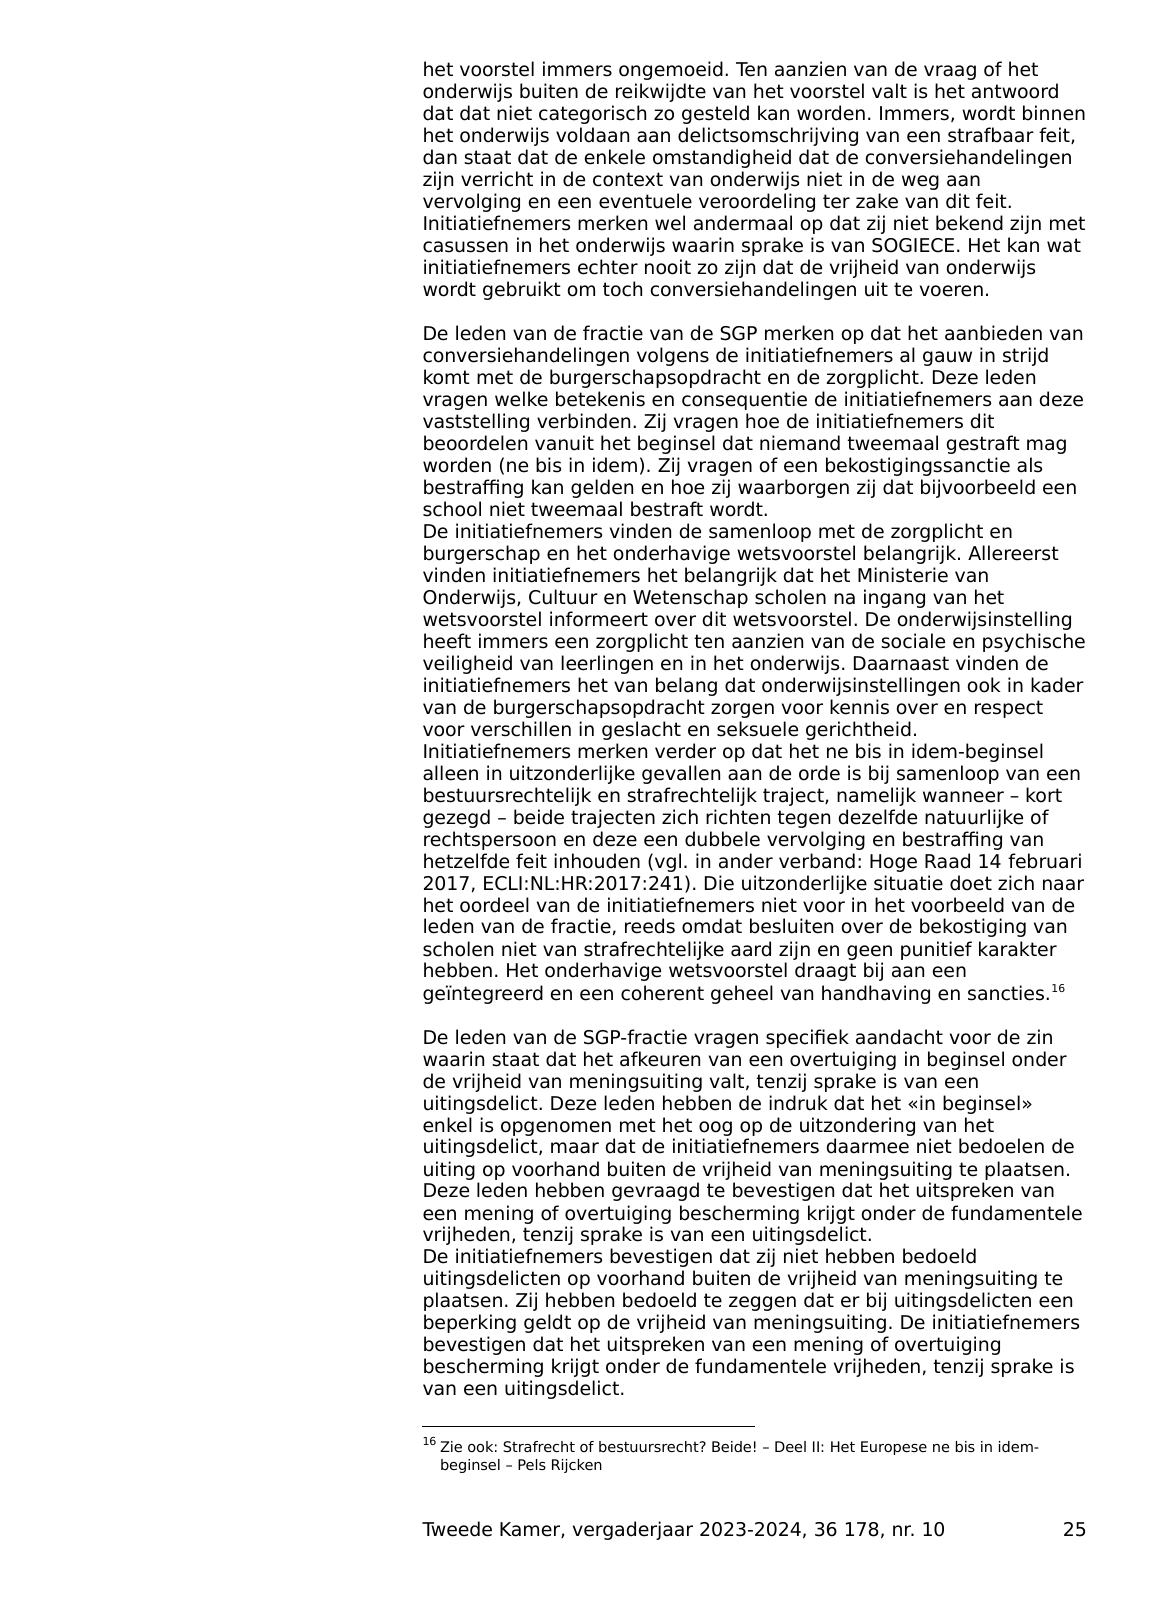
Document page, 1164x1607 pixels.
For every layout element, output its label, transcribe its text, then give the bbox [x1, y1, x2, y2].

text het voorstel immers ongemoeid. Ten aanzien van de vraag of het onderwijs buiten de reikwijdte van het voorstel valt is het antwoord dat dat niet categorisch zo gesteld kan worden. Immers, wordt binnen het onderwijs voldaan aan delictsomschrijving van een strafbaar feit, dan staat dat de enkele omstandigheid dat de conversiehandelingen zijn verricht in de context van onderwijs niet in de weg aan vervolging en een eventuele veroordeling ter zake van dit feit. Initiatiefnemers merken wel andermaal op dat zij niet bekend zijn met casussen in het onderwijs waarin sprake is van SOGIECE. Het kan wat initiatiefnemers echter nooit zo zijn dat de vrijheid van onderwijs wordt gebruikt om toch conversiehandelingen uit te voeren. [422, 59, 1087, 301]
text Initiatiefnemers merken verder op dat het ne bis in idem-beginsel alleen in uitzonderlijke gevallen aan de orde is bij samenloop van een bestuursrechtelijk en strafrechtelijk traject, namelijk wanneer – kort gezegd – beide trajecten zich richten tegen dezelfde natuurlijke of rechtspersoon en deze een dubbele vervolging en bestraffing van hetzelfde feit inhouden (vgl. in ander verband: Hoge Raad 14 februari 2017, ECLI:NL:HR:2017:241). Die uitzonderlijke situatie doet zich naar het oordeel van de initiatiefnemers niet voor in het voorbeeld van de leden van de fractie, reeds omdat besluiten over de bekostiging van scholen niet van strafrechtelijke aard zijn en geen punitief karakter hebben. Het onderhavige wetsvoorstel draagt bij aan een geïntegreerd en een coherent geheel van handhaving en sancties. [422, 741, 1087, 1004]
text De leden van de SGP-fractie vragen specifiek aandacht voor de zin waarin staat dat het afkeuren van een overtuiging in beginsel onder de vrijheid van meningsuiting valt, tenzij sprake is van een uitingsdelict. Deze leden hebben de indruk dat het «in beginsel» enkel is opgenomen met het oog op de uitzondering van het uitingsdelict, maar dat de initiatiefnemers daarmee niet bedoelen de uiting op voorhand buiten de vrijheid van meningsuiting te plaatsen. Deze leden hebben gevraagd te bevestigen dat het uitspreken van een mening of overtuiging bescherming krijgt onder de fundamentele vrijheden, tenzij sprake is van een uitingsdelict. [422, 1027, 1087, 1246]
text Zie ook: Strafrecht of bestuursrecht? Beide! – Deel II: Het Europese ne bis in idem-beginsel – Pels Rijcken [422, 1435, 1087, 1474]
text De leden van de fractie van de SGP merken op dat het aanbieden van conversiehandelingen volgens de initiatiefnemers al gauw in strijd komt met de burgerschapsopdracht en de zorgplicht. Deze leden vragen welke betekenis en consequentie de initiatiefnemers aan deze vaststelling verbinden. Zij vragen hoe de initiatiefnemers dit beoordelen vanuit het beginsel dat niemand tweemaal gestraft mag worden (ne bis in idem). Zij vragen of een bekostigingssanctie als bestraffing kan gelden en hoe zij waarborgen zij dat bijvoorbeeld een school niet tweemaal bestraft wordt. [422, 323, 1087, 521]
text De initiatiefnemers bevestigen dat zij niet hebben bedoeld uitingsdelicten op voorhand buiten de vrijheid van meningsuiting te plaatsen. Zij hebben bedoeld te zeggen dat er bij uitingsdelicten een beperking geldt op de vrijheid van meningsuiting. De initiatiefnemers bevestigen dat het uitspreken van een mening of overtuiging bescherming krijgt onder de fundamentele vrijheden, tenzij sprake is van een uitingsdelict. [422, 1246, 1087, 1400]
text De initiatiefnemers vinden de samenloop met de zorgplicht en burgerschap en het onderhavige wetsvoorstel belangrijk. Allereerst vinden initiatiefnemers het belangrijk dat het Ministerie van Onderwijs, Cultuur en Wetenschap scholen na ingang van het wetsvoorstel informeert over dit wetsvoorstel. De onderwijsinstelling heeft immers een zorgplicht ten aanzien van de sociale en psychische veiligheid van leerlingen en in het onderwijs. Daarnaast vinden de initiatiefnemers het van belang dat onderwijsinstellingen ook in kader van de burgerschapsopdracht zorgen voor kennis over en respect voor verschillen in geslacht en seksuele gerichtheid. [422, 521, 1087, 741]
